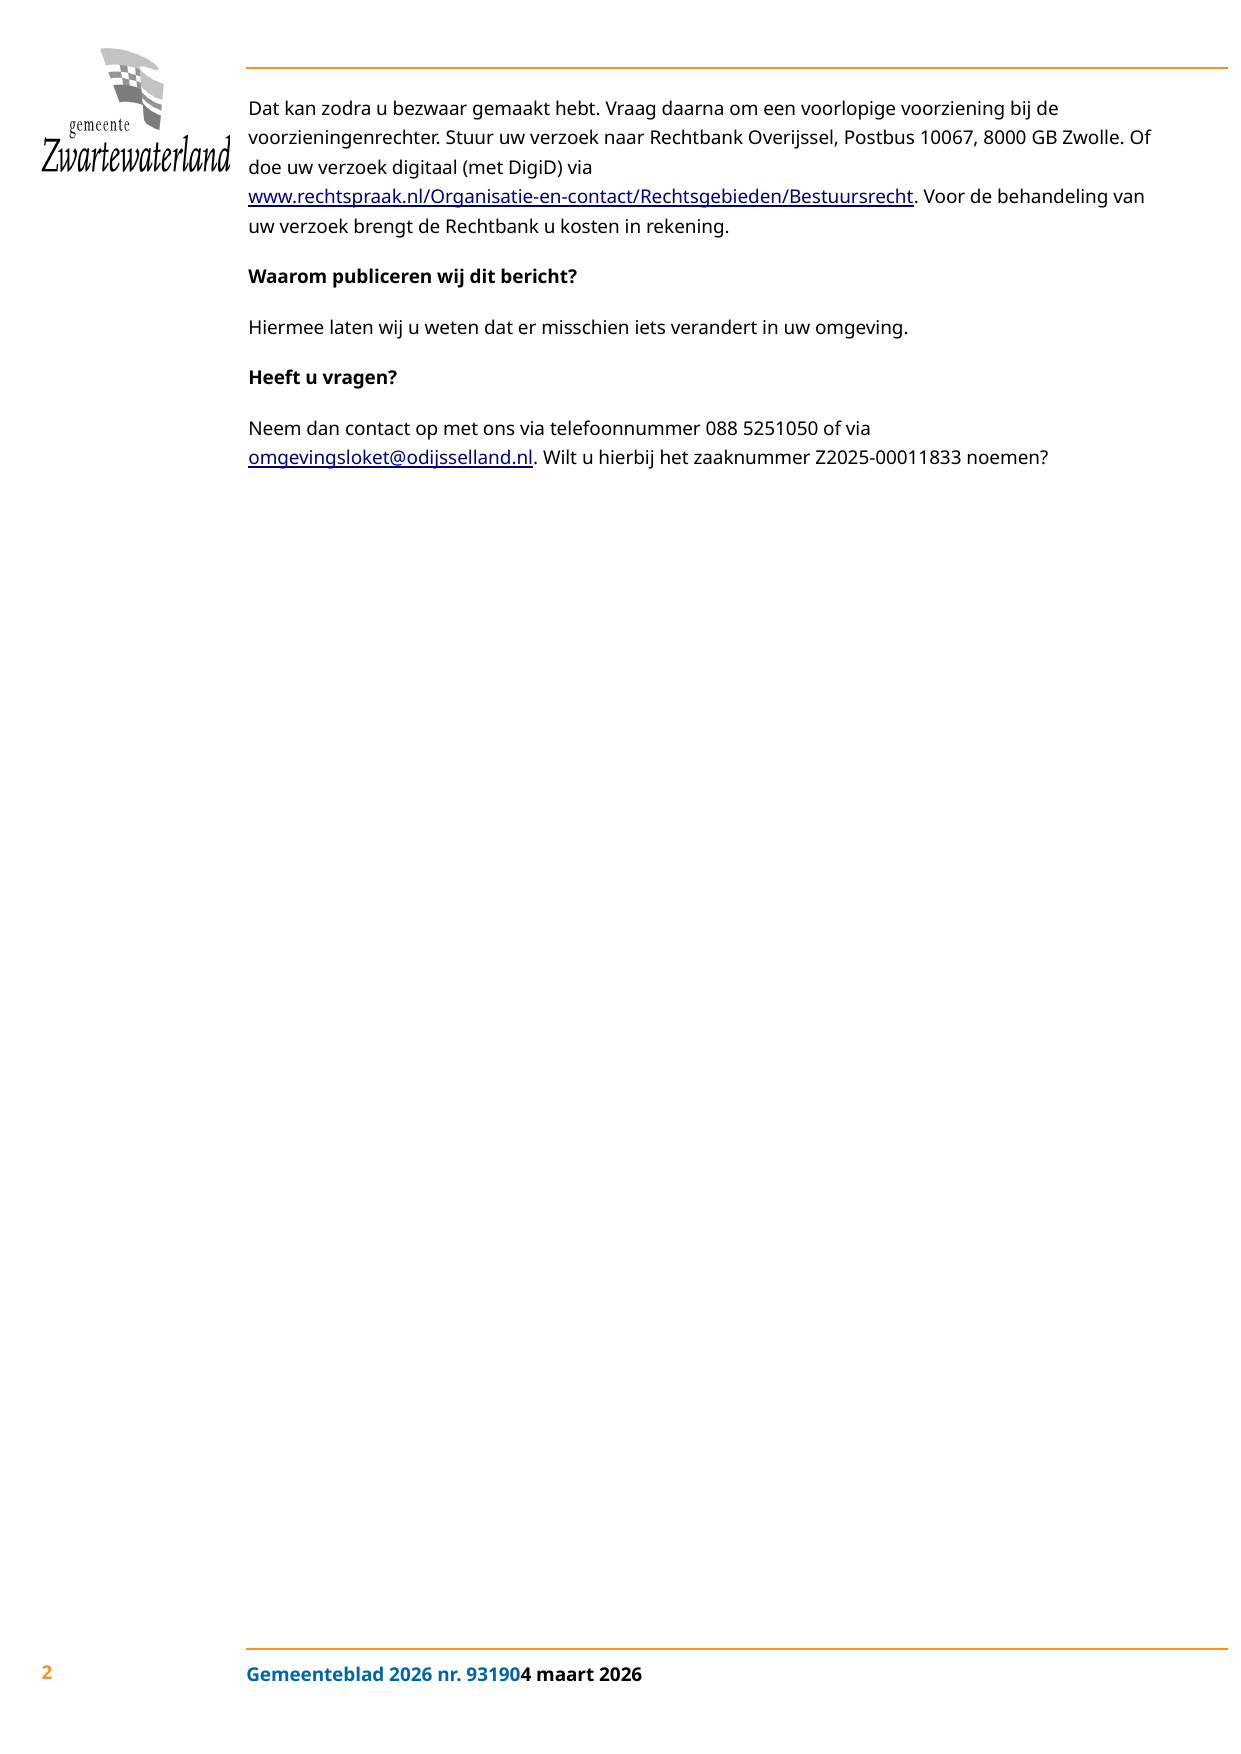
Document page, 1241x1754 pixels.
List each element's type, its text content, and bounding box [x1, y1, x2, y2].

text Dat kan zodra u bezwaar gemaakt hebt. Vraag daarna om een voorlopige voorziening bij de voorzieningenrechter. Stuur uw verzoek naar Rechtbank Overijssel, Postbus 10067, 8000 GB Zwolle. Of doe uw verzoek digitaal (met DigiD) via www.rechtspraak.nl/Organisatie-en-contact/Rechtsgebieden/Bestuursrecht. Voor de behandeling van uw verzoek brengt de Rechtbank u kosten in rekening. [248, 95, 1152, 239]
text Heeft u vragen? [248, 364, 1152, 390]
text Waarom publiceren wij dit bericht? [248, 263, 1152, 289]
text Hiermee laten wij u weten dat er misschien iets verandert in uw omgeving. [248, 314, 1152, 340]
picture [41, 47, 231, 172]
text Neem dan contact op met ons via telefoonnummer 088 5251050 of via omgevingsloket@odijsselland.nl. Wilt u hierbij het zaaknummer Z2025-00011833 noemen? [248, 415, 1152, 470]
